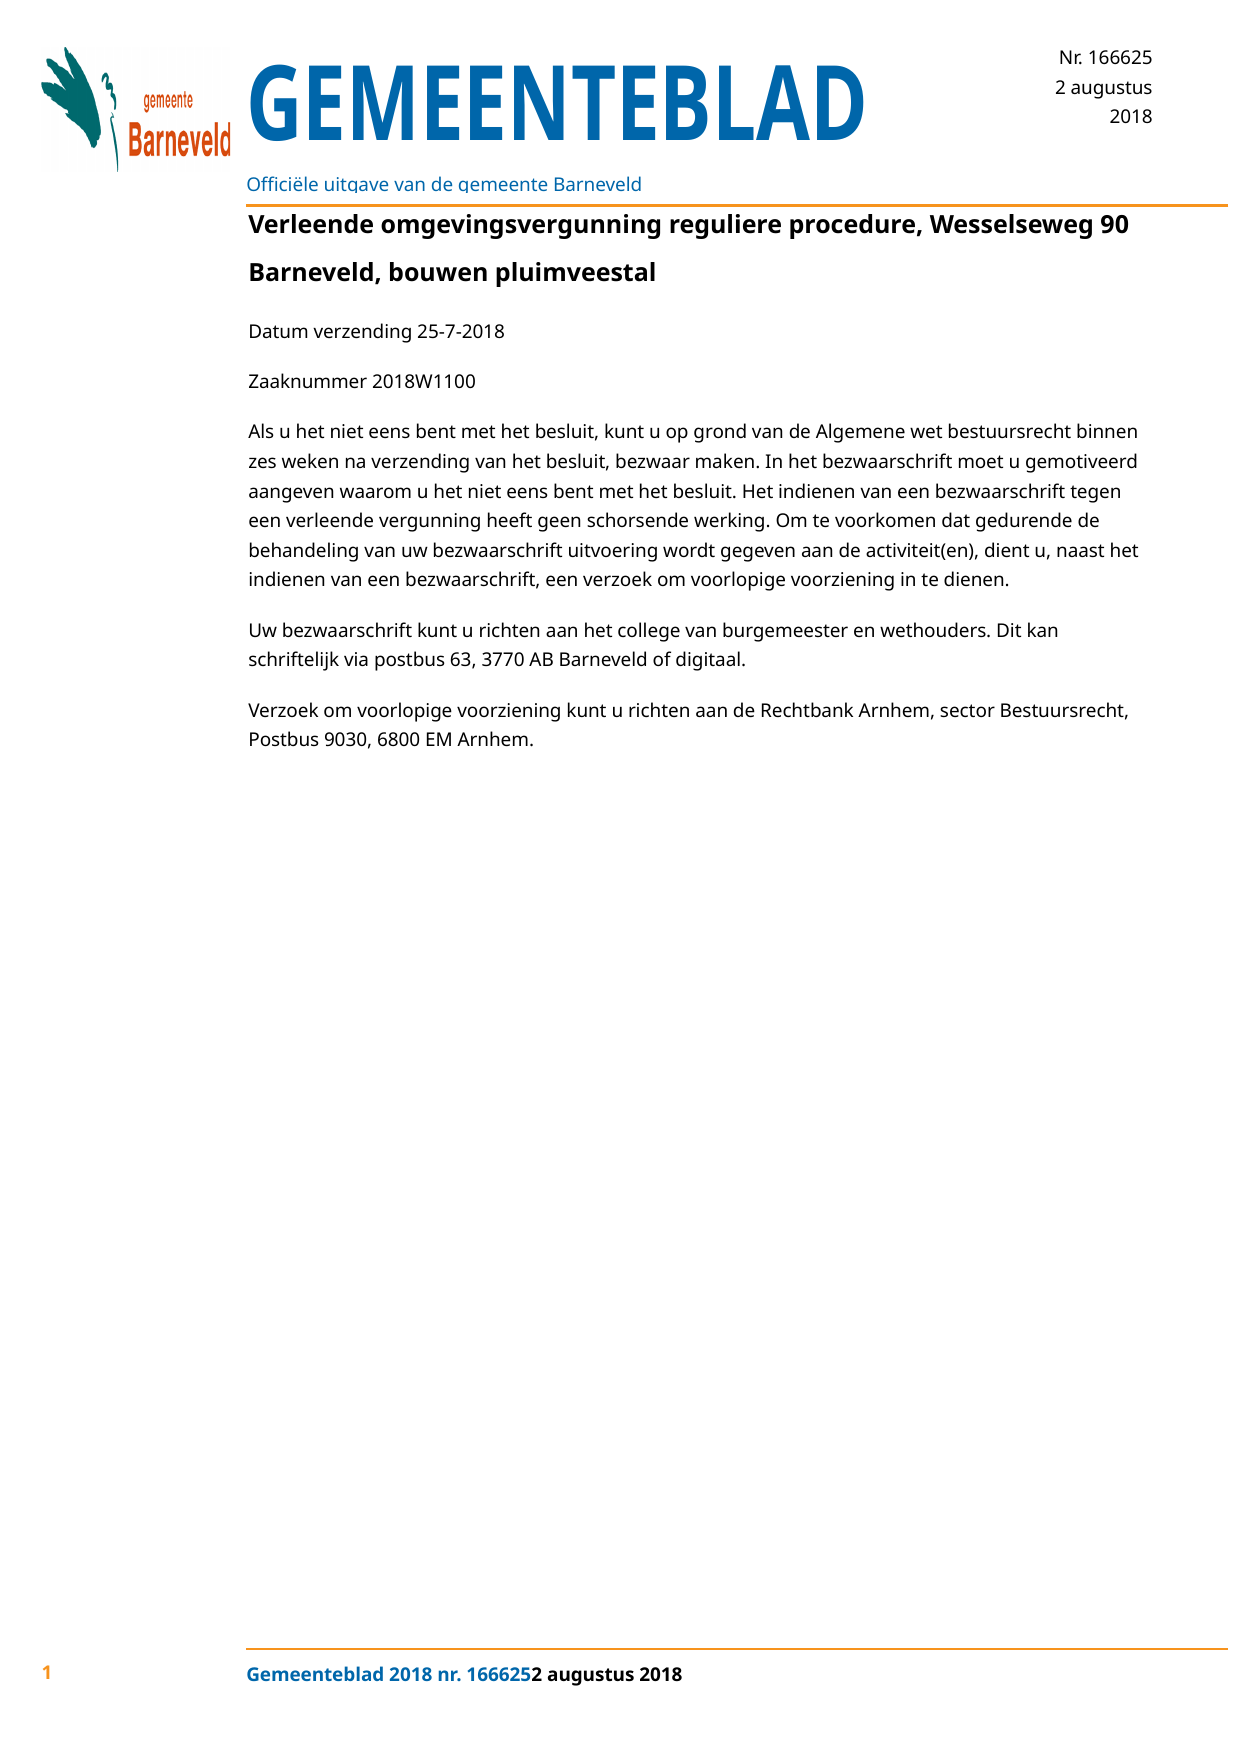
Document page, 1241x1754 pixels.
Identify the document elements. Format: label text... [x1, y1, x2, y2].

text Uw bezwaarschrift kunt u richten aan het college van burgemeester en wethouders. Dit kan schriftelijk via postbus 63, 3770 AB Barneveld of digitaal. [248, 617, 1152, 672]
text Verleende omgevingsvergunning reguliere procedure, Wesselseweg 90 Barneveld, bouwen pluimveestal [248, 207, 1152, 288]
picture [41, 47, 231, 172]
text Datum verzending 25-7-2018 [248, 318, 1152, 344]
text Als u het niet eens bent met het besluit, kunt u op grond van de Algemene wet bestuursrecht binnen zes weken na verzending van het besluit, bezwaar maken. In het bezwaarschrift moet u gemotiveerd aangeven waarom u het niet eens bent met het besluit. Het indienen van een bezwaarschrift tegen een verleende vergunning heeft geen schorsende werking. Om te voorkomen dat gedurende de behandeling van uw bezwaarschrift uitvoering wordt gegeven aan de activiteit(en), dient u, naast het indienen van een bezwaarschrift, een verzoek om voorlopige voorziening in te dienen. [248, 419, 1152, 592]
text Verzoek om voorlopige voorziening kunt u richten aan de Rechtbank Arnhem, sector Bestuursrecht, Postbus 9030, 6800 EM Arnhem. [248, 697, 1152, 752]
text Zaaknummer 2018W1100 [248, 368, 1152, 394]
